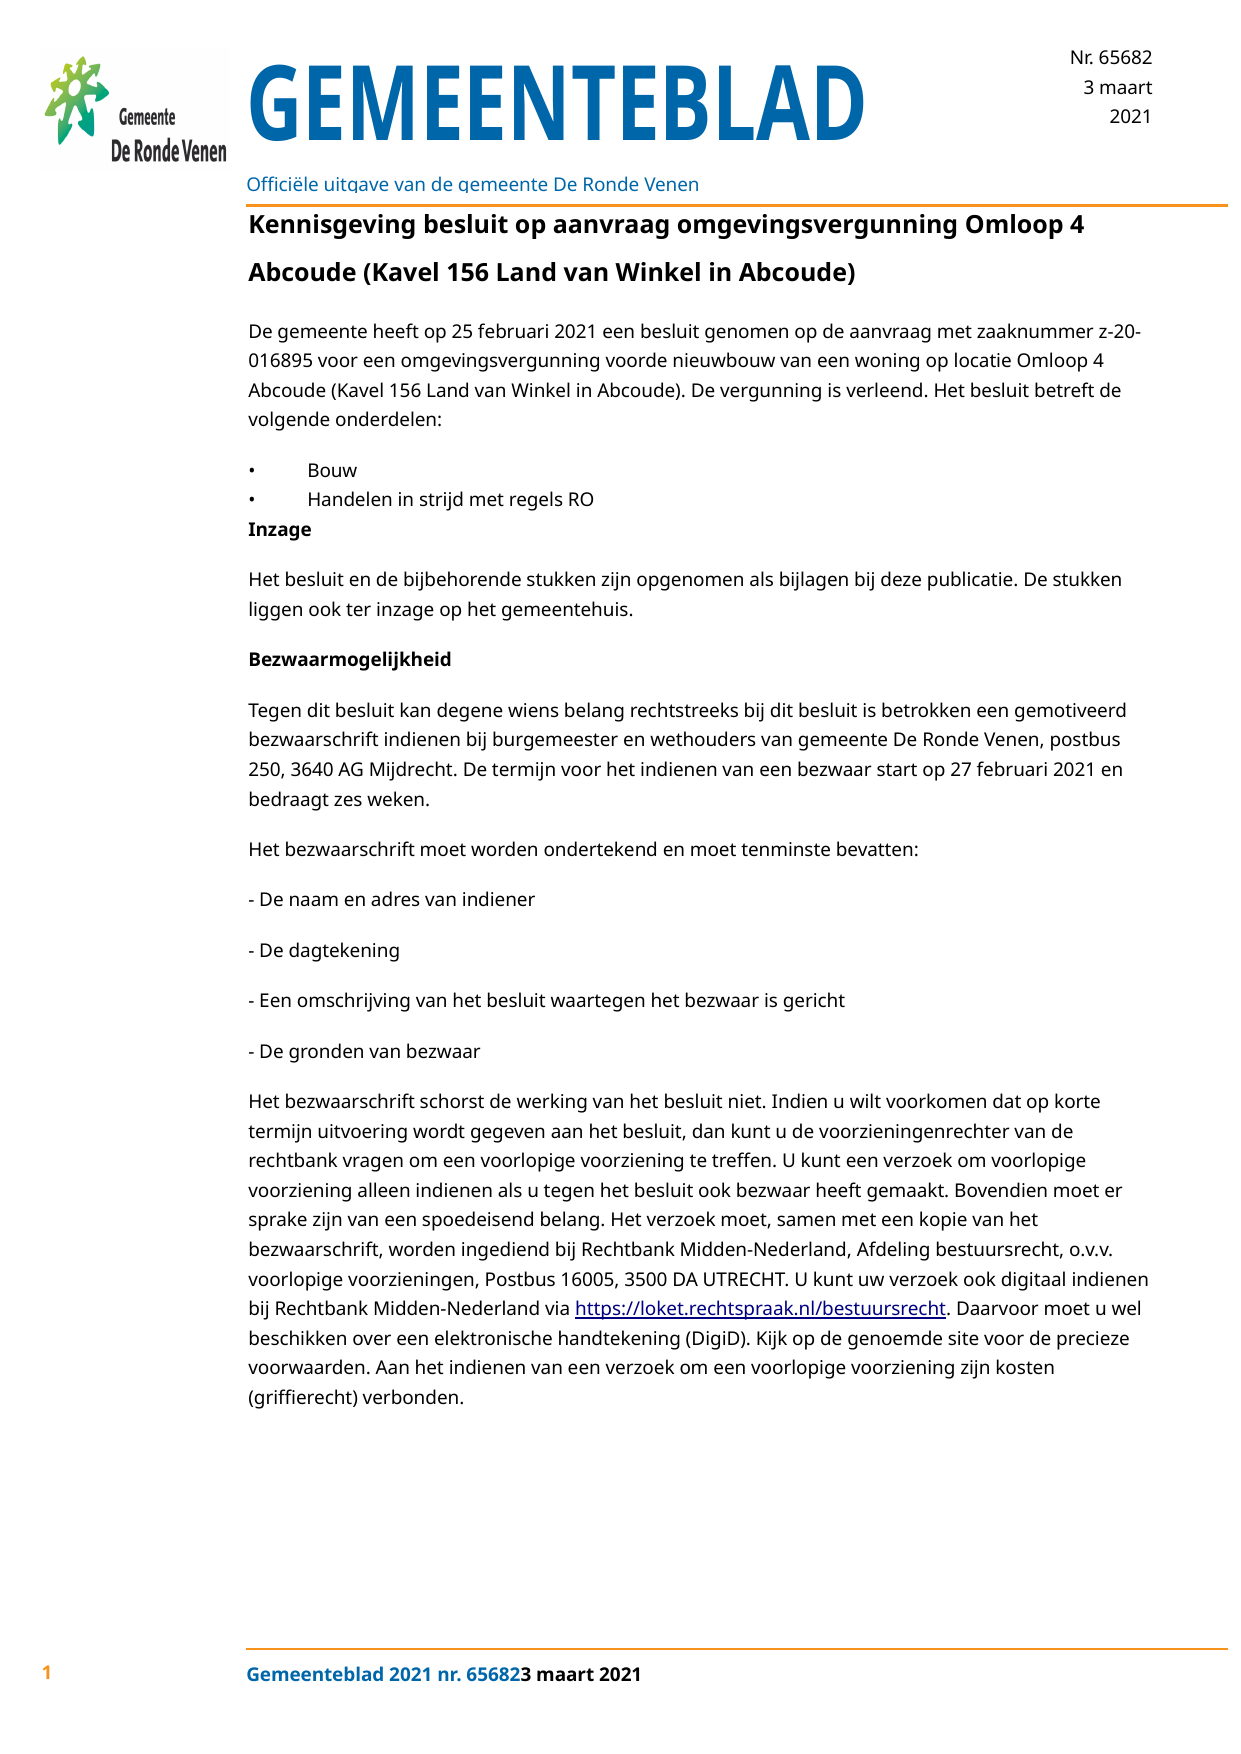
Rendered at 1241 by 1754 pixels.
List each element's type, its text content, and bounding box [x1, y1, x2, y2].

text Tegen dit besluit kan degene wiens belang rechtstreeks bij dit besluit is betrokken een gemotiveerd bezwaarschrift indienen bij burgemeester en wethouders van gemeente De Ronde Venen, postbus 250, 3640 AG Mijdrecht. De termijn voor het indienen van een bezwaar start op 27 februari 2021 en bedraagt zes weken. [248, 697, 1152, 812]
text Bezwaarmogelijkheid [248, 647, 1152, 672]
text Kennisgeving besluit op aanvraag omgevingsvergunning Omloop 4 Abcoude (Kavel 156 Land van Winkel in Abcoude) [248, 207, 1152, 288]
text Inzage [248, 516, 1152, 542]
text Het besluit en de bijbehorende stukken zijn opgenomen als bijlagen bij deze publicatie. De stukken liggen ook ter inzage op het gemeentehuis. [248, 567, 1152, 622]
list Handelen in strijd met regels RO [248, 487, 1152, 512]
picture [41, 47, 231, 172]
text - De naam en adres van indiener [248, 887, 1152, 912]
text Het bezwaarschrift schorst de werking van het besluit niet. Indien u wilt voorkomen dat op korte termijn uitvoering wordt gegeven aan het besluit, dan kunt u de voorzieningenrechter van de rechtbank vragen om een voorlopige voorziening te treffen. U kunt een verzoek om voorlopige voorziening alleen indienen als u tegen het besluit ook bezwaar heeft gemaakt. Bovendien moet er sprake zijn van een spoedeisend belang. Het verzoek moet, samen met een kopie van het bezwaarschrift, worden ingediend bij Rechtbank Midden-Nederland, Afdeling bestuursrecht, o.v.v. voorlopige voorzieningen, Postbus 16005, 3500 DA UTRECHT. U kunt uw verzoek ook digitaal indienen bij Rechtbank Midden-Nederland via https://loket.rechtspraak.nl/bestuursrecht. Daarvoor moet u wel beschikken over een elektronische handtekening (DigiD). Kijk op de genoemde site voor de precieze voorwaarden. Aan het indienen van een verzoek om een voorlopige voorziening zijn kosten (griffierecht) verbonden. [248, 1088, 1152, 1410]
text De gemeente heeft op 25 februari 2021 een besluit genomen op de aanvraag met zaaknummer z-20-016895 voor een omgevingsvergunning voorde nieuwbouw van een woning op locatie Omloop 4 Abcoude (Kavel 156 Land van Winkel in Abcoude). De vergunning is verleend. Het besluit betreft de volgende onderdelen: [248, 318, 1152, 432]
text - De gronden van bezwaar [248, 1038, 1152, 1064]
text - De dagtekening [248, 937, 1152, 963]
text Het bezwaarschrift moet worden ondertekend en moet tenminste bevatten: [248, 836, 1152, 862]
list Bouw [248, 457, 1152, 483]
text - Een omschrijving van het besluit waartegen het bezwaar is gericht [248, 987, 1152, 1013]
